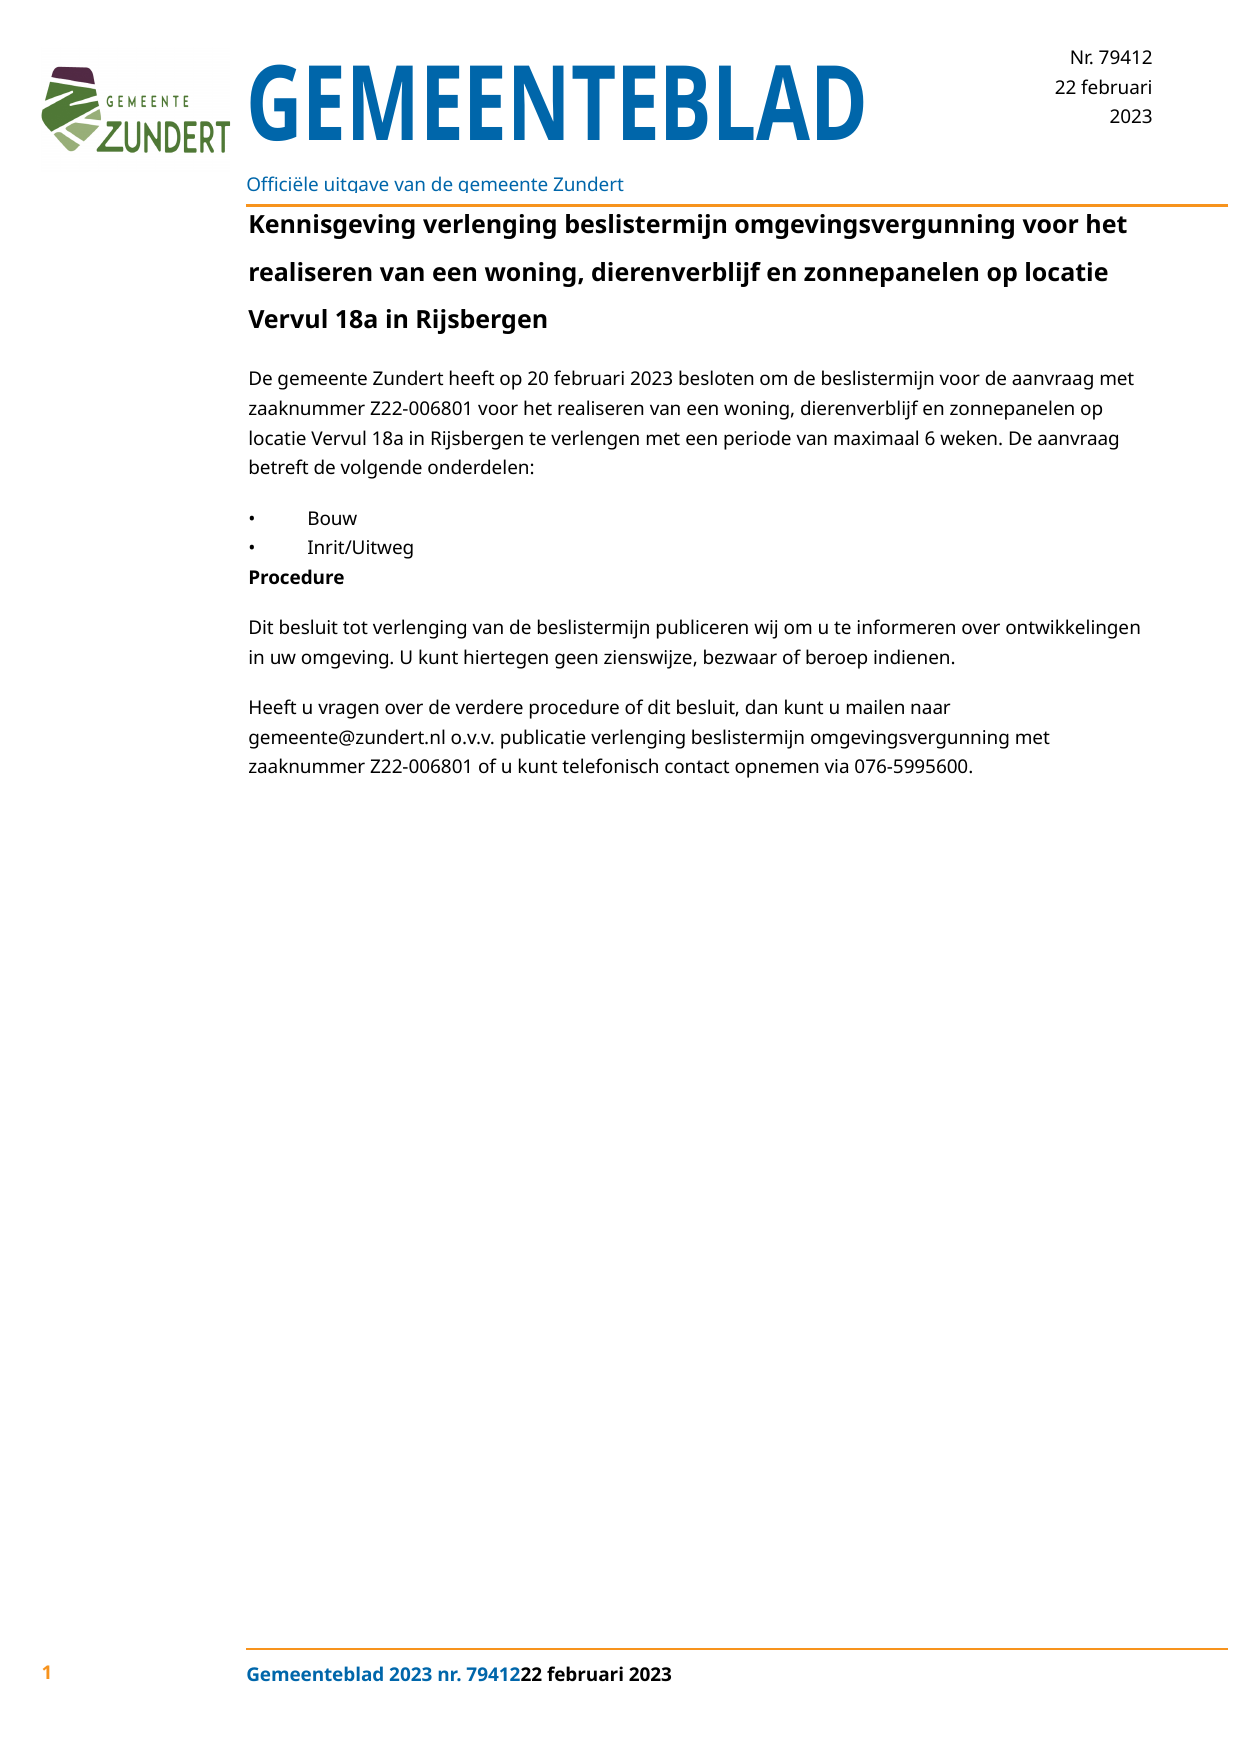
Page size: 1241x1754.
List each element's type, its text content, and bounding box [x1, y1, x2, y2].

list Bouw [248, 505, 1152, 530]
text Kennisgeving verlenging beslistermijn omgevingsvergunning voor het realiseren van een woning, dierenverblijf en zonnepanelen op locatie Vervul 18a in Rijsbergen [248, 207, 1152, 336]
text Heeft u vragen over de verdere procedure of dit besluit, dan kunt u mailen naar gemeente@zundert.nl o.v.v. publicatie verlenging beslistermijn omgevingsvergunning met zaaknummer Z22-006801 of u kunt telefonisch contact opnemen via 076-5995600. [248, 694, 1152, 779]
picture [41, 47, 231, 172]
text Procedure [248, 564, 1152, 589]
text De gemeente Zundert heeft op 20 februari 2023 besloten om de beslistermijn voor de aanvraag met zaaknummer Z22-006801 voor het realiseren van een woning, dierenverblijf en zonnepanelen op locatie Vervul 18a in Rijsbergen te verlengen met een periode van maximaal 6 weken. De aanvraag betreft de volgende onderdelen: [248, 366, 1152, 480]
list Inrit/Uitweg [248, 534, 1152, 560]
text Dit besluit tot verlenging van de beslistermijn publiceren wij om u te informeren over ontwikkelingen in uw omgeving. U kunt hiertegen geen zienswijze, bezwaar of beroep indienen. [248, 614, 1152, 669]
